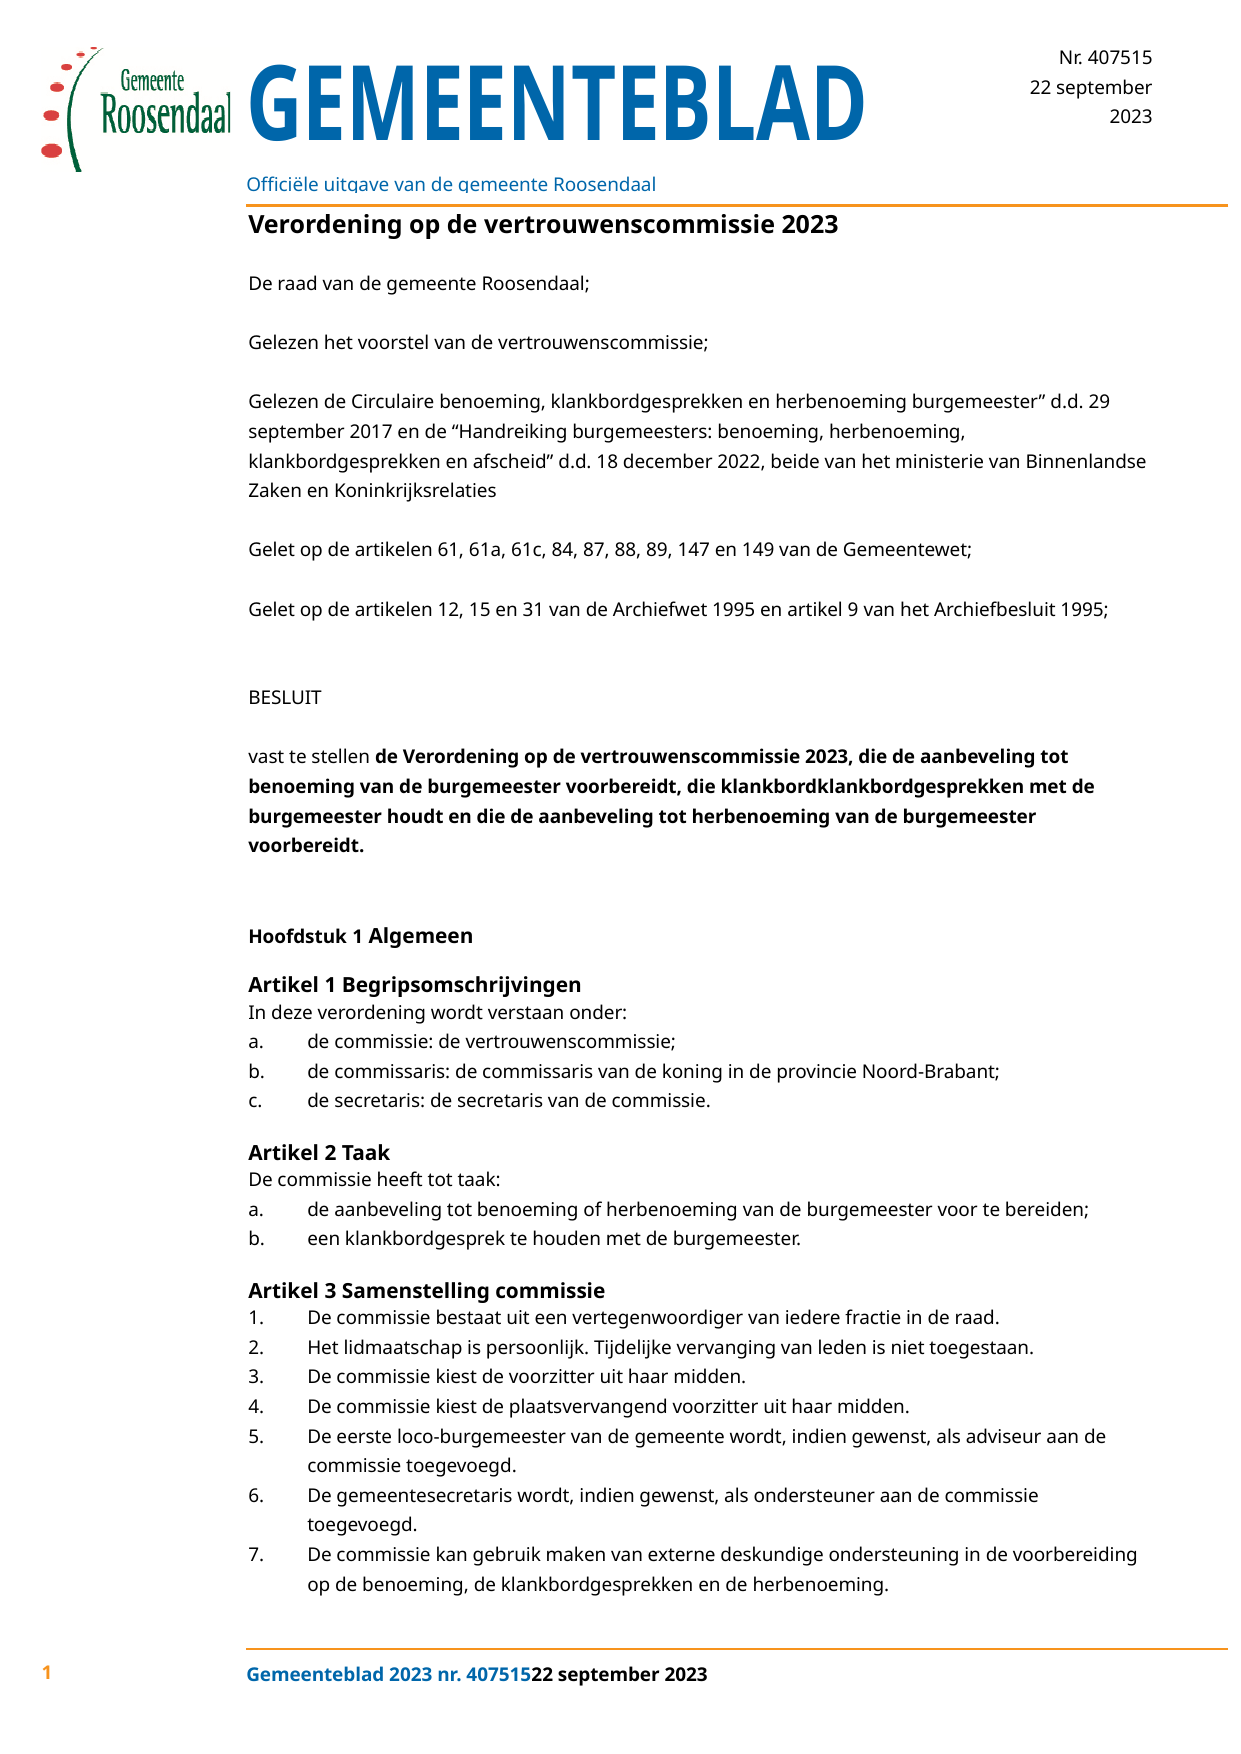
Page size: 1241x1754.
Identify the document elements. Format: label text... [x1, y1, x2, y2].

list De gemeentesecretaris wordt, indien gewenst, als ondersteuner aan de commissie toegevoegd. [248, 1482, 1152, 1537]
list Het lidmaatschap is persoonlijk. Tijdelijke vervanging van leden is niet toegestaan. [248, 1334, 1152, 1360]
text Artikel 1 Begripsomschrijvingen [248, 970, 1152, 999]
list een klankbordgesprek te houden met de burgemeester. [248, 1226, 1152, 1251]
picture [41, 47, 231, 172]
text Artikel 2 Taak [248, 1138, 1152, 1166]
list De commissie kiest de plaatsvervangend voorzitter uit haar midden. [248, 1393, 1152, 1419]
text BESLUIT [248, 684, 1152, 710]
text De raad van de gemeente Roosendaal; [248, 270, 1152, 296]
list de aanbeveling tot benoeming of herbenoeming van de burgemeester voor te bereiden; [248, 1196, 1152, 1222]
text In deze verordening wordt verstaan onder: [248, 999, 1152, 1024]
text Gelezen het voorstel van de vertrouwenscommissie; [248, 329, 1152, 355]
list De commissie kiest de voorzitter uit haar midden. [248, 1364, 1152, 1389]
text Gelezen de Circulaire benoeming, klankbordgesprekken en herbenoeming burgemeester” d.d. 29 september 2017 en de “Handreiking burgemeesters: benoeming, herbenoeming, klankbordgesprekken en afscheid” d.d. 18 december 2022, beide van het ministerie van Binnenlandse Zaken en Koninkrijksrelaties [248, 389, 1152, 503]
text Gelet op de artikelen 12, 15 en 31 van de Archiefwet 1995 en artikel 9 van het Archiefbesluit 1995; [248, 596, 1152, 621]
list De eerste loco-burgemeester van de gemeente wordt, indien gewenst, als adviseur aan de commissie toegevoegd. [248, 1423, 1152, 1478]
text De commissie heeft tot taak: [248, 1166, 1152, 1192]
list de commissaris: de commissaris van de koning in de provincie Noord-Brabant; [248, 1058, 1152, 1084]
text Artikel 3 Samenstelling commissie [248, 1276, 1152, 1304]
list De commissie kan gebruik maken van externe deskundige ondersteuning in de voorbereiding op de benoeming, de klankbordgesprekken en de herbenoeming. [248, 1541, 1152, 1596]
list de commissie: de vertrouwenscommissie; [248, 1028, 1152, 1054]
list de secretaris: de secretaris van de commissie. [248, 1088, 1152, 1113]
text vast te stellen de Verordening op de vertrouwenscommissie 2023, die de aanbeveling tot benoeming van de burgemeester voorbereidt, die klankbordklankbordgesprekken met de burgemeester houdt en die de aanbeveling tot herbenoeming van de burgemeester voorbereidt. [248, 744, 1152, 858]
text Hoofdstuk 1 Algemeen [248, 921, 1152, 949]
text Gelet op de artikelen 61, 61a, 61c, 84, 87, 88, 89, 147 en 149 van de Gemeentewet; [248, 537, 1152, 562]
list De commissie bestaat uit een vertegenwoordiger van iedere fractie in de raad. [248, 1304, 1152, 1330]
text Verordening op de vertrouwenscommissie 2023 [248, 207, 1152, 241]
